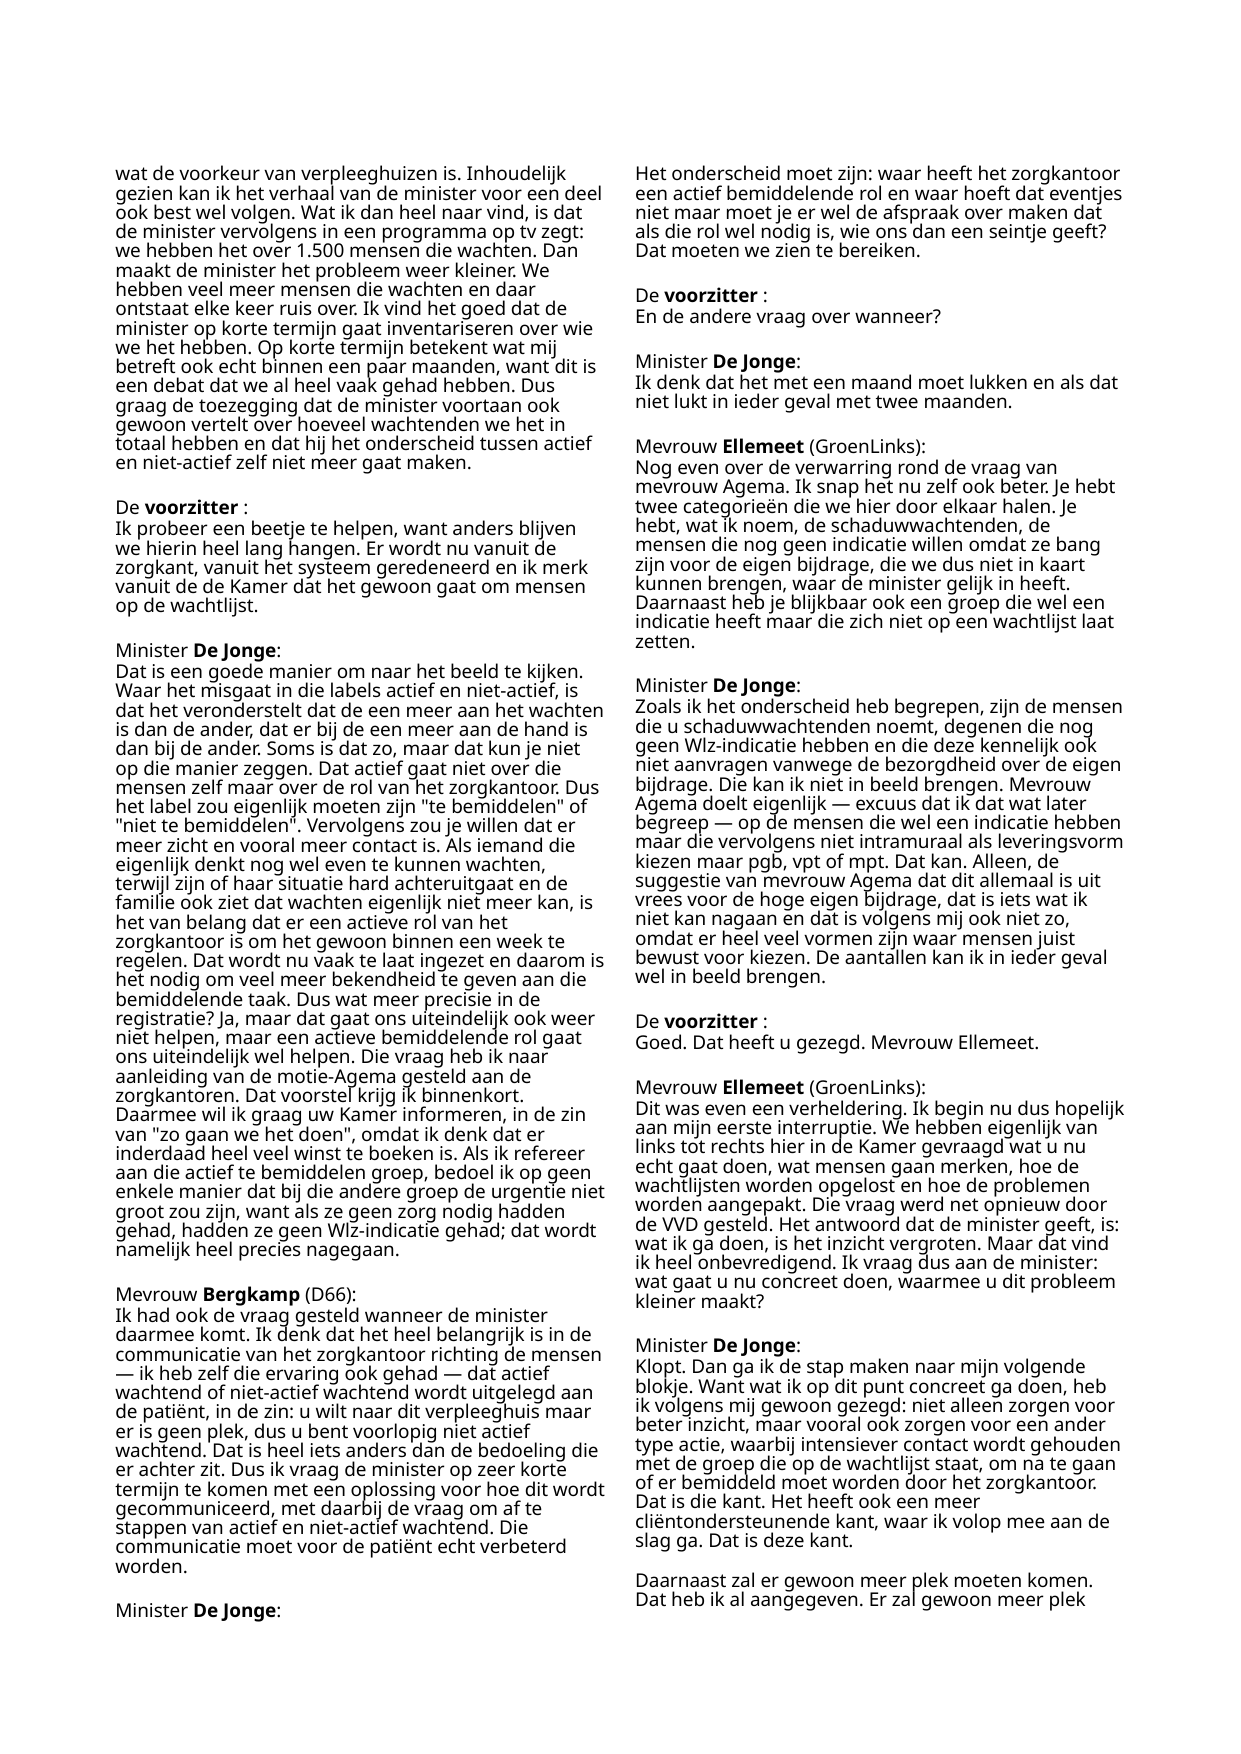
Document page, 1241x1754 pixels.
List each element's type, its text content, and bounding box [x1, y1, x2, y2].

text Ik had ook de vraag gesteld wanneer de minister daarmee komt. Ik denk dat het heel belangrijk is in de communicatie van het zorgkantoor richting de mensen — ik heb zelf die ervaring ook gehad — dat actief wachtend of niet-actief wachtend wordt uitgelegd aan de patiënt, in de zin: u wilt naar dit verpleeghuis maar er is geen plek, dus u bent voorlopig niet actief wachtend. Dat is heel iets anders dan de bedoeling die er achter zit. Dus ik vraag de minister op zeer korte termijn te komen met een oplossing voor hoe dit wordt gecommuniceerd, met daarbij de vraag om af te stappen van actief en niet-actief wachtend. Die communicatie moet voor de patiënt echt verbeterd worden. [115, 1307, 605, 1577]
text Daarnaast zal er gewoon meer plek moeten komen. Dat heb ik al aangegeven. Er zal gewoon meer plek [635, 1572, 1125, 1610]
text Ik probeer een beetje te helpen, want anders blijven we hierin heel lang hangen. Er wordt nu vanuit de zorgkant, vanuit het systeem geredeneerd en ik merk vanuit de de Kamer dat het gewoon gaat om mensen op de wachtlijst. [115, 520, 605, 617]
text De voorzitter : [115, 494, 605, 520]
text Minister De Jonge: [115, 1598, 605, 1623]
text Dat is een goede manier om naar het beeld te kijken. Waar het misgaat in die labels actief en niet-actief, is dat het veronderstelt dat de een meer aan het wachten is dan de ander, dat er bij de een meer aan de hand is dan bij de ander. Soms is dat zo, maar dat kun je niet op die manier zeggen. Dat actief gaat niet over die mensen zelf maar over de rol van het zorgkantoor. Dus het label zou eigenlijk moeten zijn "te bemiddelen" of "niet te bemiddelen". Vervolgens zou je willen dat er meer zicht en vooral meer contact is. Als iemand die eigenlijk denkt nog wel even te kunnen wachten, terwijl zijn of haar situatie hard achteruitgaat en de familie ook ziet dat wachten eigenlijk niet meer kan, is het van belang dat er een actieve rol van het zorgkantoor is om het gewoon binnen een week te regelen. Dat wordt nu vaak te laat ingezet en daarom is het nodig om veel meer bekendheid te geven aan die bemiddelende taak. Dus wat meer precisie in de registratie? Ja, maar dat gaat ons uiteindelijk ook weer niet helpen, maar een actieve bemiddelende rol gaat ons uiteindelijk wel helpen. Die vraag heb ik naar aanleiding van de motie-Agema gesteld aan de zorgkantoren. Dat voorstel krijg ik binnenkort. Daarmee wil ik graag uw Kamer informeren, in de zin van "zo gaan we het doen", omdat ik denk dat er inderdaad heel veel winst te boeken is. Als ik refereer aan die actief te bemiddelen groep, bedoel ik op geen enkele manier dat bij die andere groep de urgentie niet groot zou zijn, want als ze geen zorg nodig hadden gehad, hadden ze geen Wlz-indicatie gehad; dat wordt namelijk heel precies nagegaan. [115, 663, 605, 1261]
text Minister De Jonge: [635, 1333, 1125, 1358]
text Minister De Jonge: [635, 348, 1125, 374]
text Minister De Jonge: [635, 673, 1125, 698]
text Dit was even een verheldering. Ik begin nu dus hopelijk aan mijn eerste interruptie. We hebben eigenlijk van links tot rechts hier in de Kamer gevraagd wat u nu echt gaat doen, wat mensen gaan merken, hoe de wachtlijsten worden opgelost en hoe de problemen worden aangepakt. Die vraag werd net opnieuw door de VVD gesteld. Het antwoord dat de minister geeft, is: wat ik ga doen, is het inzicht vergroten. Maar dat vind ik heel onbevredigend. Ik vraag dus aan de minister: wat gaat u nu concreet doen, waarmee u dit probleem kleiner maakt? [635, 1100, 1125, 1312]
text Klopt. Dan ga ik de stap maken naar mijn volgende blokje. Want wat ik op dit punt concreet ga doen, heb ik volgens mij gewoon gezegd: niet alleen zorgen voor beter inzicht, maar vooral ook zorgen voor een ander type actie, waarbij intensiever contact wordt gehouden met de groep die op de wachtlijst staat, om na te gaan of er bemiddeld moet worden door het zorgkantoor. Dat is die kant. Het heeft ook een meer cliëntondersteunende kant, waar ik volop mee aan de slag ga. Dat is deze kant. [635, 1358, 1125, 1551]
text Mevrouw Ellemeet (GroenLinks): [635, 1074, 1125, 1100]
text Ik denk dat het met een maand moet lukken en als dat niet lukt in ieder geval met twee maanden. [635, 374, 1125, 413]
text Minister De Jonge: [115, 637, 605, 663]
text De voorzitter : [635, 282, 1125, 308]
text Mevrouw Bergkamp (D66): [115, 1281, 605, 1307]
text Mevrouw Ellemeet (GroenLinks): [635, 433, 1125, 459]
text Het onderscheid moet zijn: waar heeft het zorgkantoor een actief bemiddelende rol en waar hoeft dat eventjes niet maar moet je er wel de afspraak over maken dat als die rol wel nodig is, wie ons dan een seintje geeft? Dat moeten we zien te bereiken. [635, 165, 1125, 262]
text Goed. Dat heeft u gezegd. Mevrouw Ellemeet. [635, 1034, 1125, 1053]
text De voorzitter : [635, 1008, 1125, 1034]
text En de andere vraag over wanneer? [635, 308, 1125, 327]
text wat de voorkeur van verpleeghuizen is. Inhoudelijk gezien kan ik het verhaal van de minister voor een deel ook best wel volgen. Wat ik dan heel naar vind, is dat de minister vervolgens in een programma op tv zegt: we hebben het over 1.500 mensen die wachten. Dan maakt de minister het probleem weer kleiner. We hebben veel meer mensen die wachten en daar ontstaat elke keer ruis over. Ik vind het goed dat de minister op korte termijn gaat inventariseren over wie we het hebben. Op korte termijn betekent wat mij betreft ook echt binnen een paar maanden, want dit is een debat dat we al heel vaak gehad hebben. Dus graag de toezegging dat de minister voortaan ook gewoon vertelt over hoeveel wachtenden we het in totaal hebben en dat hij het onderscheid tussen actief en niet-actief zelf niet meer gaat maken. [115, 165, 605, 474]
text Nog even over de verwarring rond de vraag van mevrouw Agema. Ik snap het nu zelf ook beter. Je hebt twee categorieën die we hier door elkaar halen. Je hebt, wat ik noem, de schaduwwachtenden, de mensen die nog geen indicatie willen omdat ze bang zijn voor de eigen bijdrage, die we dus niet in kaart kunnen brengen, waar de minister gelijk in heeft. Daarnaast heb je blijkbaar ook een groep die wel een indicatie heeft maar die zich niet op een wachtlijst laat zetten. [635, 459, 1125, 652]
text Zoals ik het onderscheid heb begrepen, zijn de mensen die u schaduwwachtenden noemt, degenen die nog geen Wlz-indicatie hebben en die deze kennelijk ook niet aanvragen vanwege de bezorgdheid over de eigen bijdrage. Die kan ik niet in beeld brengen. Mevrouw Agema doelt eigenlijk — excuus dat ik dat wat later begreep — op de mensen die wel een indicatie hebben maar die vervolgens niet intramuraal als leveringsvorm kiezen maar pgb, vpt of mpt. Dat kan. Alleen, de suggestie van mevrouw Agema dat dit allemaal is uit vrees voor de hoge eigen bijdrage, dat is iets wat ik niet kan nagaan en dat is volgens mij ook niet zo, omdat er heel veel vormen zijn waar mensen juist bewust voor kiezen. De aantallen kan ik in ieder geval wel in beeld brengen. [635, 698, 1125, 987]
